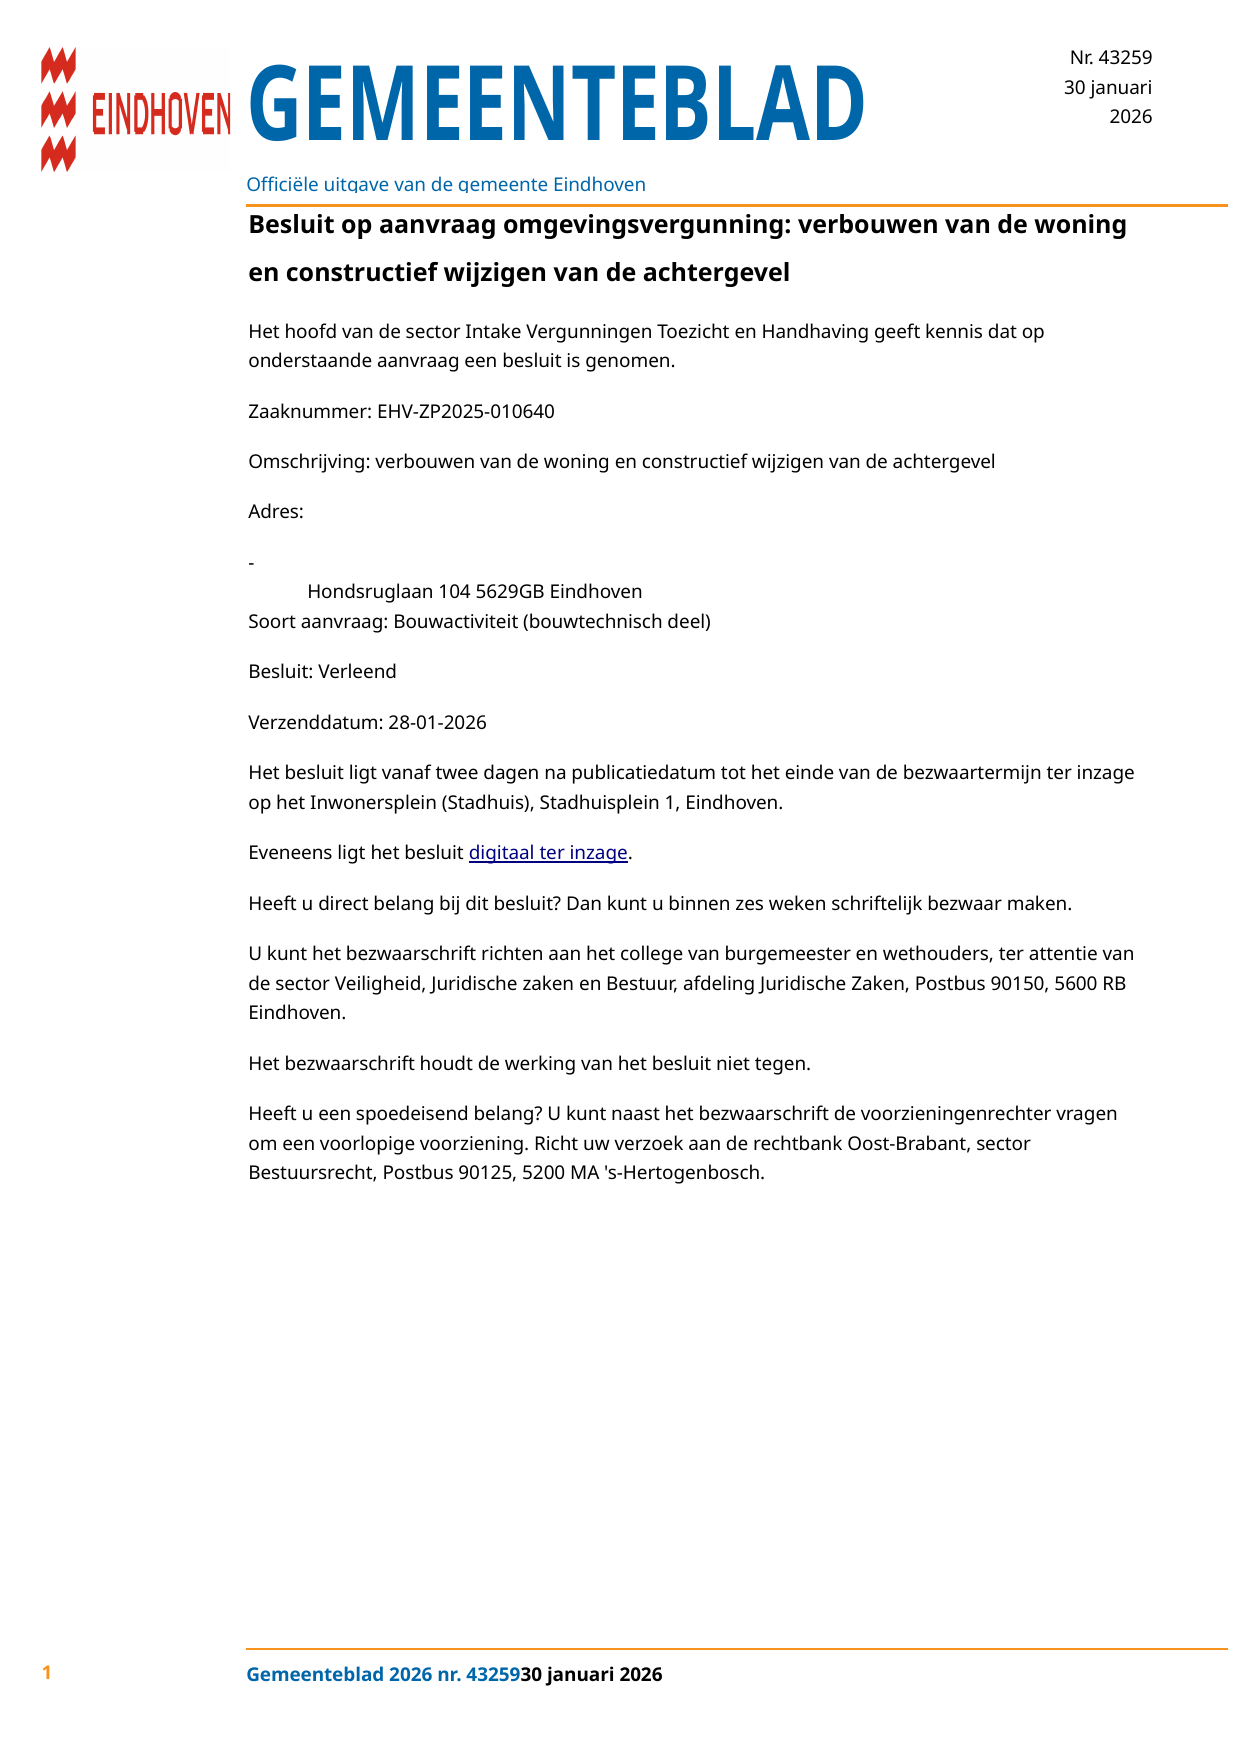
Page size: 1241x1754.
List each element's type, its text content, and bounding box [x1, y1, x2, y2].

text Heeft u direct belang bij dit besluit? Dan kunt u binnen zes weken schriftelijk bezwaar maken. [248, 890, 1152, 916]
text Soort aanvraag: Bouwactiviteit (bouwtechnisch deel) [248, 608, 1152, 634]
text Besluit: Verleend [248, 659, 1152, 684]
text Zaaknummer: EHV-ZP2025-010640 [248, 398, 1152, 424]
text Eveneens ligt het besluit digitaal ter inzage. [248, 839, 1152, 865]
text U kunt het bezwaarschrift richten aan het college van burgemeester en wethouders, ter attentie van de sector Veiligheid, Juridische zaken en Bestuur, afdeling Juridische Zaken, Postbus 90150, 5600 RB Eindhoven. [248, 940, 1152, 1025]
text Het besluit ligt vanaf twee dagen na publicatiedatum tot het einde van de bezwaartermijn ter inzage op het Inwonersplein (Stadhuis), Stadhuisplein 1, Eindhoven. [248, 759, 1152, 815]
text Verzenddatum: 28-01-2026 [248, 709, 1152, 735]
picture [41, 47, 231, 172]
text Heeft u een spoedeisend belang? U kunt naast het bezwaarschrift de voorzieningenrechter vragen om een voorlopige voorziening. Richt uw verzoek aan de rechtbank Oost-Brabant, sector Bestuursrecht, Postbus 90125, 5200 MA 's-Hertogenbosch. [248, 1100, 1152, 1185]
text Besluit op aanvraag omgevingsvergunning: verbouwen van de woning en constructief wijzigen van de achtergevel [248, 207, 1152, 288]
list Hondsruglaan 104 5629GB Eindhoven [248, 579, 1152, 604]
text Het bezwaarschrift houdt de werking van het besluit niet tegen. [248, 1050, 1152, 1076]
text Adres: [248, 499, 1152, 524]
text Het hoofd van de sector Intake Vergunningen Toezicht en Handhaving geeft kennis dat op onderstaande aanvraag een besluit is genomen. [248, 318, 1152, 373]
text Omschrijving: verbouwen van de woning en constructief wijzigen van de achtergevel [248, 448, 1152, 474]
